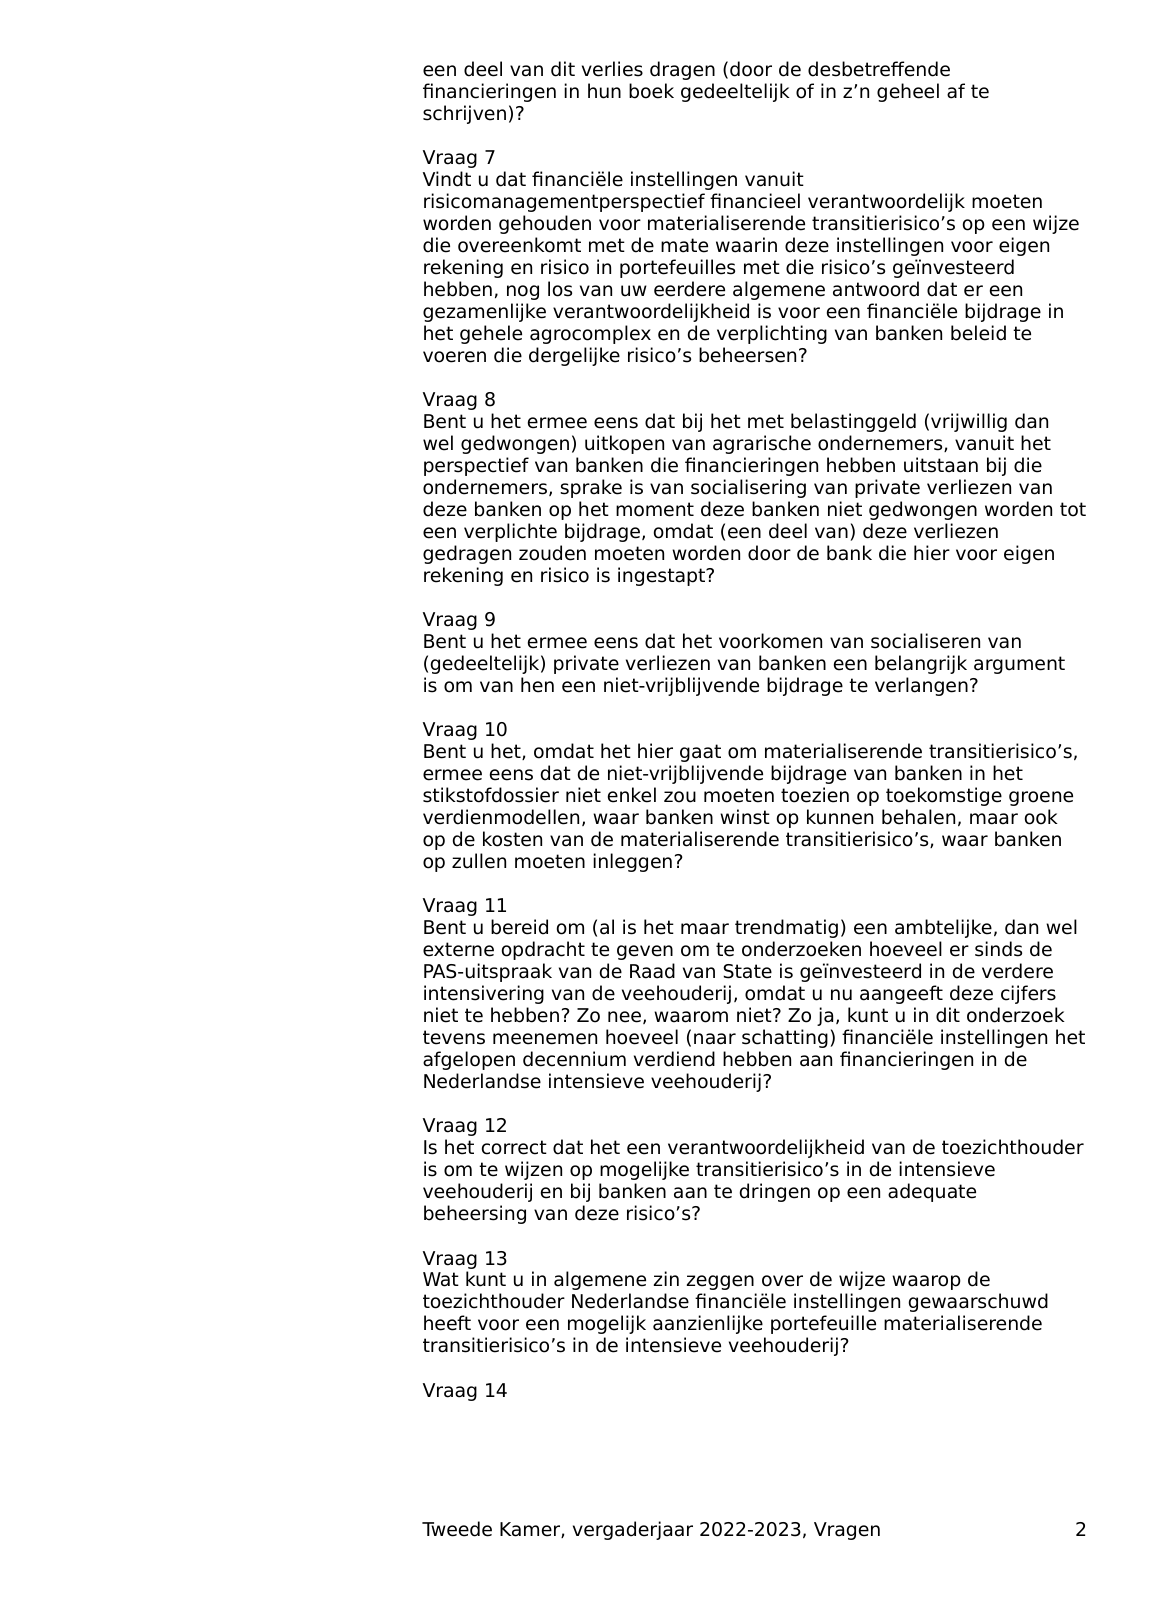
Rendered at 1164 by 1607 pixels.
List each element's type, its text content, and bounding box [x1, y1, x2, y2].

text Vindt u dat financiële instellingen vanuit risicomanagementperspectief financieel verantwoordelijk moeten worden gehouden voor materialiserende transitierisico’s op een wijze die overeenkomt met de mate waarin deze instellingen voor eigen rekening en risico in portefeuilles met die risico’s geïnvesteerd hebben, nog los van uw eerdere algemene antwoord dat er een gezamenlijke verantwoordelijkheid is voor een financiële bijdrage in het gehele agrocomplex en de verplichting van banken beleid te voeren die dergelijke risico’s beheersen? [422, 169, 1087, 367]
text Vraag 13 [422, 1247, 1087, 1269]
text Bent u bereid om (al is het maar trendmatig) een ambtelijke, dan wel externe opdracht te geven om te onderzoeken hoeveel er sinds de PAS-uitspraak van de Raad van State is geïnvesteerd in de verdere intensivering van de veehouderij, omdat u nu aangeeft deze cijfers niet te hebben? Zo nee, waarom niet? Zo ja, kunt u in dit onderzoek tevens meenemen hoeveel (naar schatting) financiële instellingen het afgelopen decennium verdiend hebben aan financieringen in de Nederlandse intensieve veehouderij? [422, 917, 1087, 1093]
text Vraag 8 [422, 389, 1087, 411]
text Vraag 9 [422, 609, 1087, 631]
text Bent u het ermee eens dat bij het met belastinggeld (vrijwillig dan wel gedwongen) uitkopen van agrarische ondernemers, vanuit het perspectief van banken die financieringen hebben uitstaan bij die ondernemers, sprake is van socialisering van private verliezen van deze banken op het moment deze banken niet gedwongen worden tot een verplichte bijdrage, omdat (een deel van) deze verliezen gedragen zouden moeten worden door de bank die hier voor eigen rekening en risico is ingestapt? [422, 411, 1087, 587]
text Bent u het, omdat het hier gaat om materialiserende transitierisico’s, ermee eens dat de niet-vrijblijvende bijdrage van banken in het stikstofdossier niet enkel zou moeten toezien op toekomstige groene verdienmodellen, waar banken winst op kunnen behalen, maar ook op de kosten van de materialiserende transitierisico’s, waar banken op zullen moeten inleggen? [422, 741, 1087, 873]
text een deel van dit verlies dragen (door de desbetreffende financieringen in hun boek gedeeltelijk of in z’n geheel af te schrijven)? [422, 59, 1087, 125]
text Vraag 12 [422, 1115, 1087, 1137]
text Vraag 14 [422, 1379, 1087, 1401]
text Vraag 10 [422, 719, 1087, 741]
text Wat kunt u in algemene zin zeggen over de wijze waarop de toezichthouder Nederlandse financiële instellingen gewaarschuwd heeft voor een mogelijk aanzienlijke portefeuille materialiserende transitierisico’s in de intensieve veehouderij? [422, 1269, 1087, 1357]
text Vraag 11 [422, 895, 1087, 917]
text Bent u het ermee eens dat het voorkomen van socialiseren van (gedeeltelijk) private verliezen van banken een belangrijk argument is om van hen een niet-vrijblijvende bijdrage te verlangen? [422, 631, 1087, 697]
text Vraag 7 [422, 147, 1087, 169]
text Is het correct dat het een verantwoordelijkheid van de toezichthouder is om te wijzen op mogelijke transitierisico’s in de intensieve veehouderij en bij banken aan te dringen op een adequate beheersing van deze risico’s? [422, 1137, 1087, 1225]
